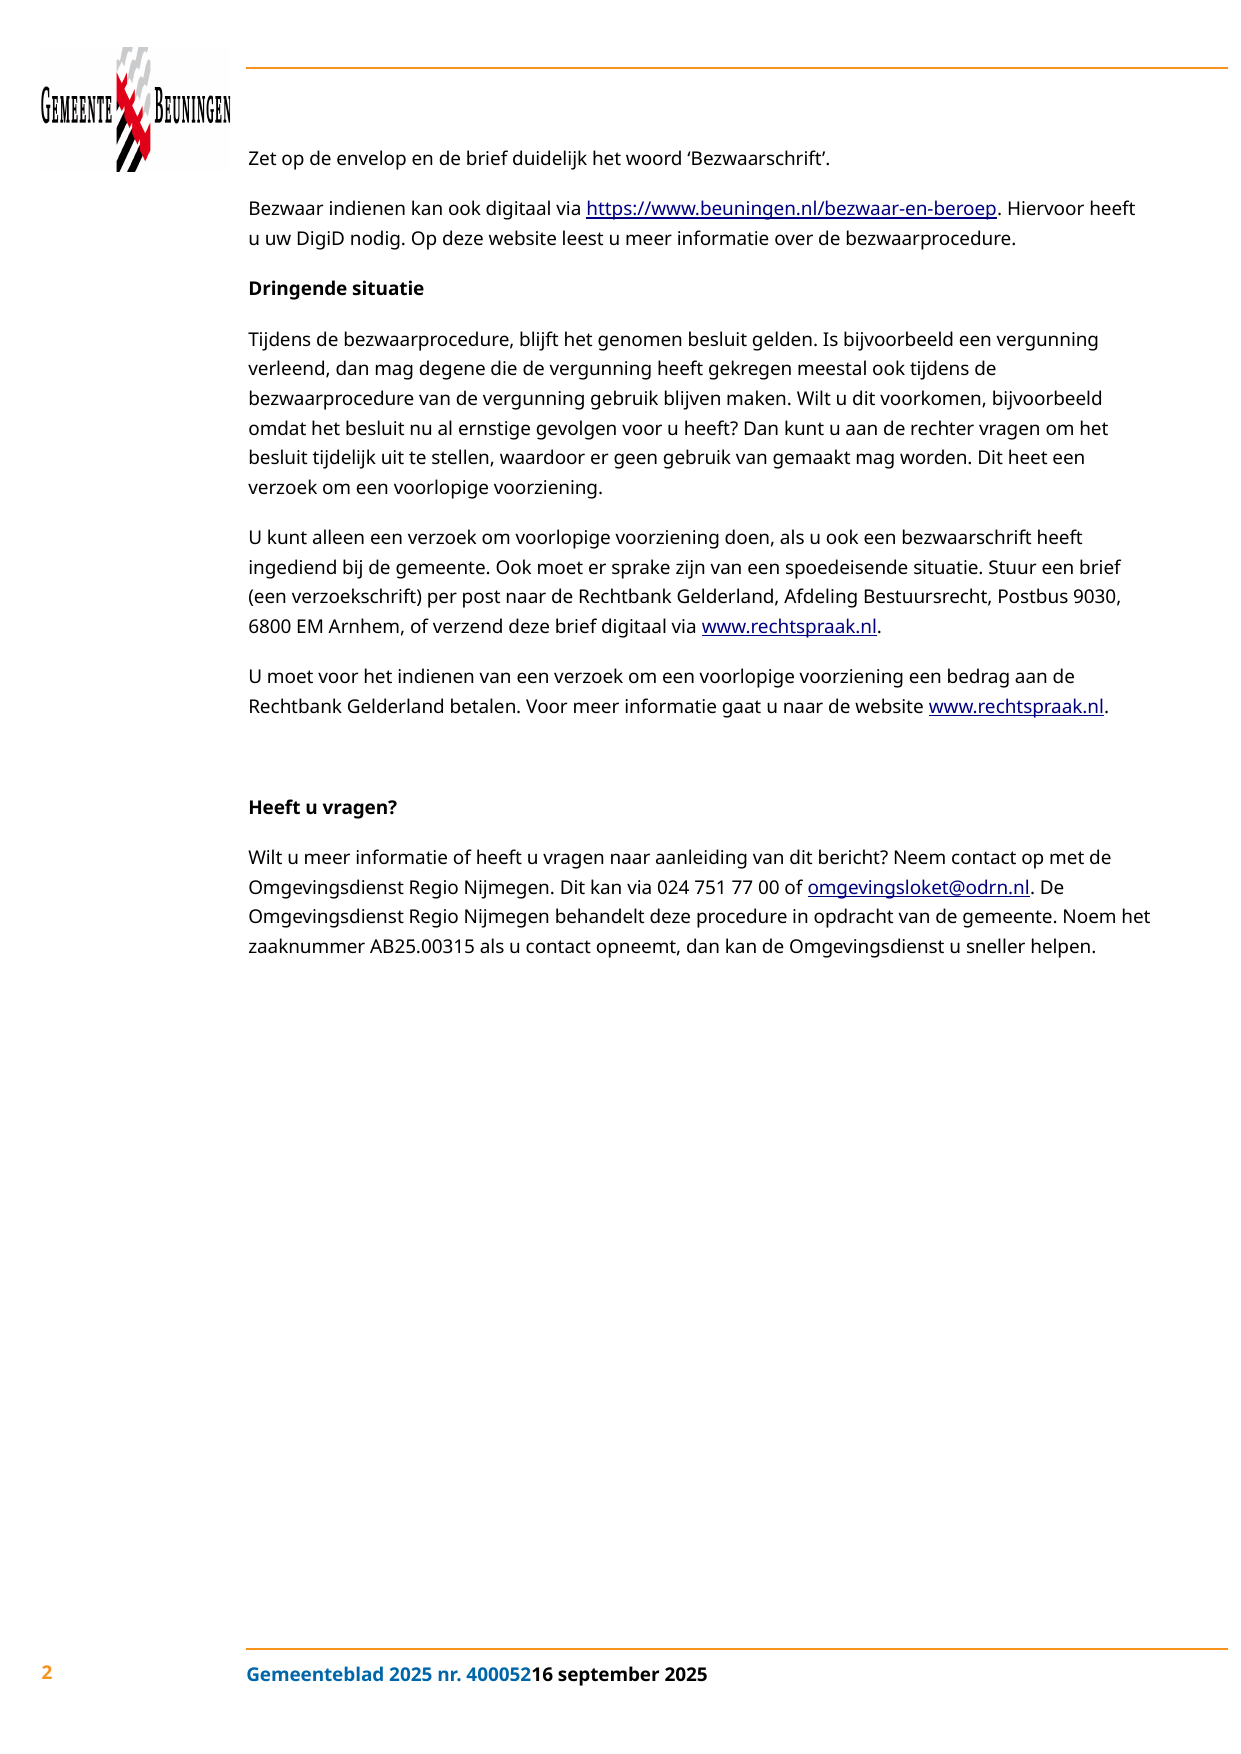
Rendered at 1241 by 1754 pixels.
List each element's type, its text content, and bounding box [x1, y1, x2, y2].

text U kunt alleen een verzoek om voorlopige voorziening doen, als u ook een bezwaarschrift heeft ingediend bij de gemeente. Ook moet er sprake zijn van een spoedeisende situatie. Stuur een brief (een verzoekschrift) per post naar de Rechtbank Gelderland, Afdeling Bestuursrecht, Postbus 9030, 6800 EM Arnhem, of verzend deze brief digitaal via www.rechtspraak.nl. [248, 524, 1152, 639]
text Zet op de envelop en de brief duidelijk het woord ‘Bezwaarschrift’. [248, 145, 1152, 171]
text Bezwaar indienen kan ook digitaal via https://www.beuningen.nl/bezwaar-en-beroep. Hiervoor heeft u uw DigiD nodig. Op deze website leest u meer informatie over de bezwaarprocedure. [248, 196, 1152, 251]
text Dringende situatie [248, 276, 1152, 301]
text Heeft u vragen? [248, 794, 1152, 820]
text Tijdens de bezwaarprocedure, blijft het genomen besluit gelden. Is bijvoorbeeld een vergunning verleend, dan mag degene die de vergunning heeft gekregen meestal ook tijdens de bezwaarprocedure van de vergunning gebruik blijven maken. Wilt u dit voorkomen, bijvoorbeeld omdat het besluit nu al ernstige gevolgen voor u heeft? Dan kunt u aan de rechter vragen om het besluit tijdelijk uit te stellen, waardoor er geen gebruik van gemaakt mag worden. Dit heet een verzoek om een voorlopige voorziening. [248, 326, 1152, 500]
text Wilt u meer informatie of heeft u vragen naar aanleiding van dit bericht? Neem contact op met de Omgevingsdienst Regio Nijmegen. Dit kan via 024 751 77 00 of omgevingsloket@odrn.nl. De Omgevingsdienst Regio Nijmegen behandelt deze procedure in opdracht van de gemeente. Noem het zaaknummer AB25.00315 als u contact opneemt, dan kan de Omgevingsdienst u sneller helpen. [248, 844, 1152, 959]
text U moet voor het indienen van een verzoek om een voorlopige voorziening een bedrag aan de Rechtbank Gelderland betalen. Voor meer informatie gaat u naar de website www.rechtspraak.nl. [248, 663, 1152, 719]
picture [41, 47, 231, 172]
